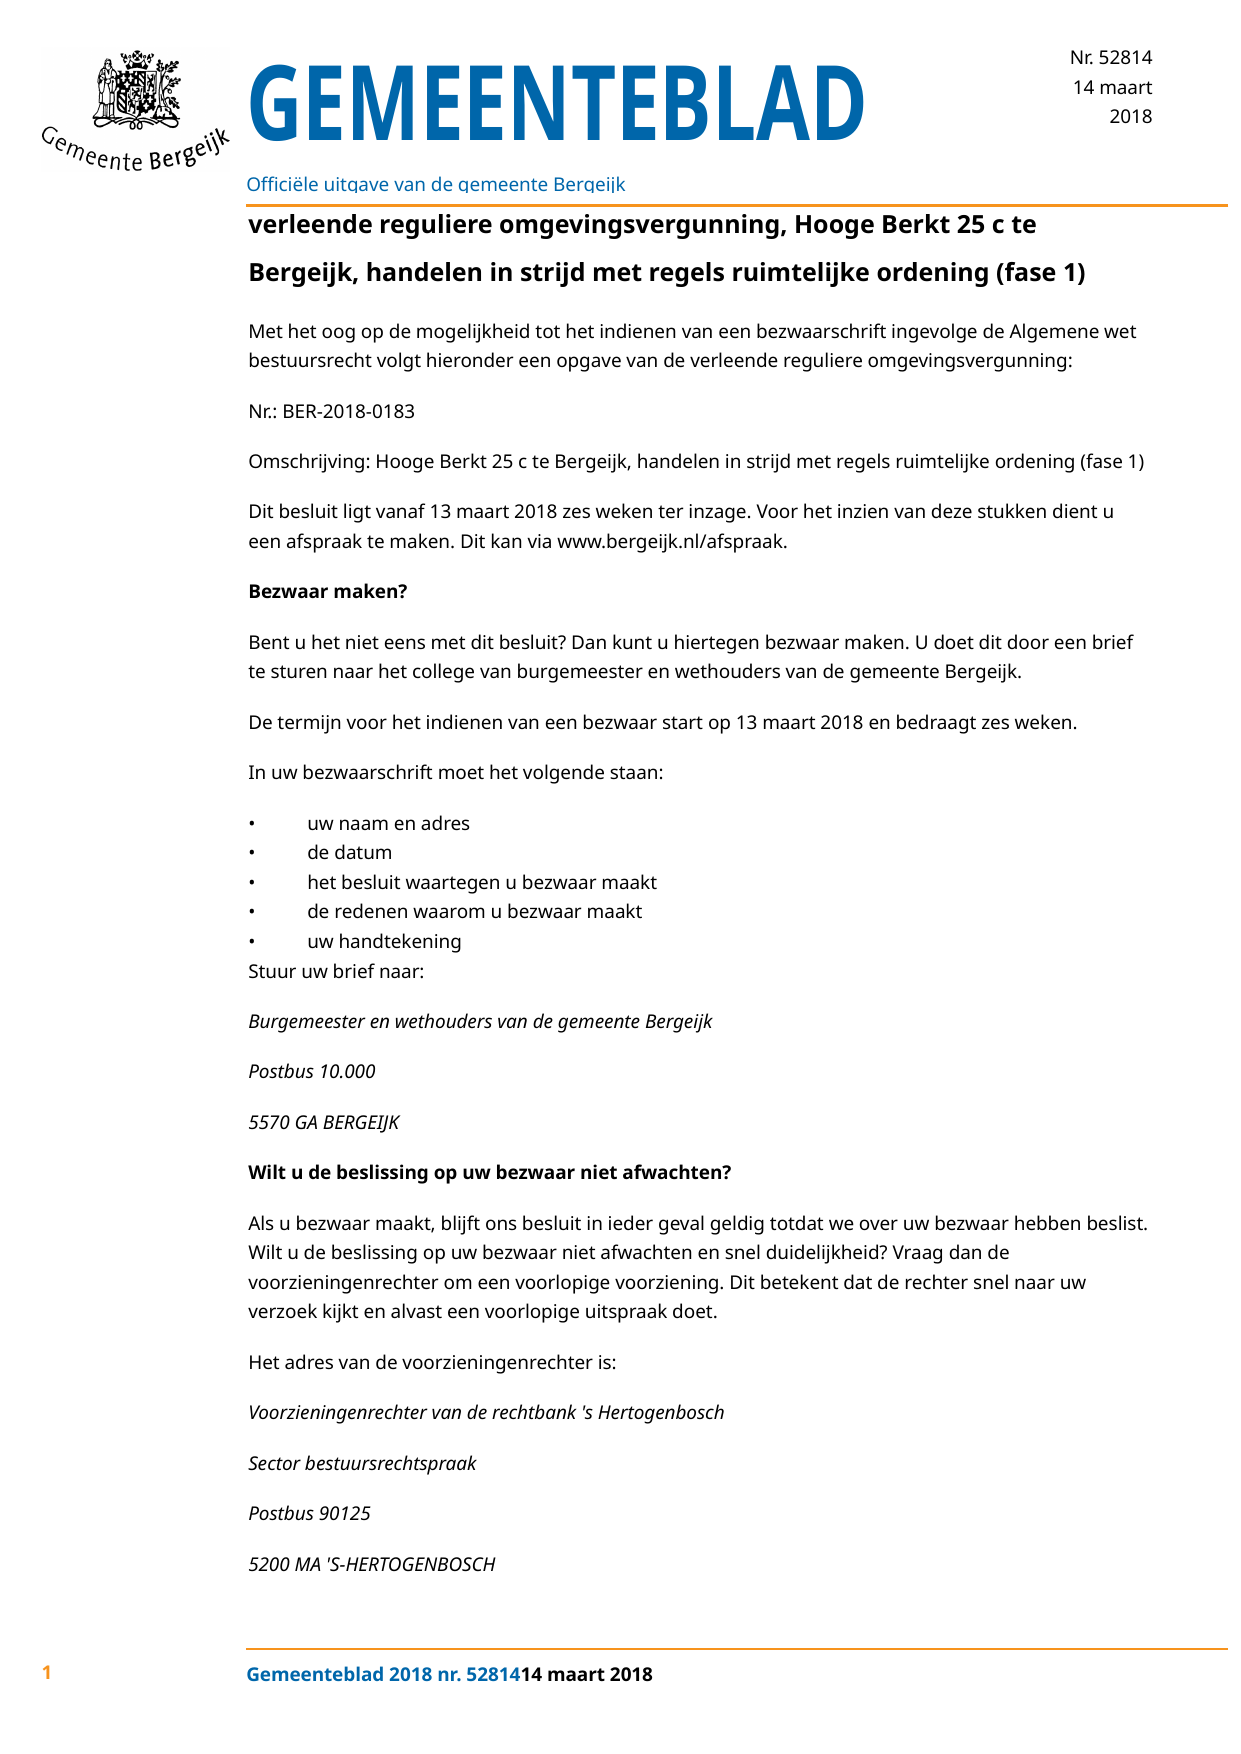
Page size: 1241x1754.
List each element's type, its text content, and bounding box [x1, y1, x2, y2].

text Dit besluit ligt vanaf 13 maart 2018 zes weken ter inzage. Voor het inzien van deze stukken dient u een afspraak te maken. Dit kan via www.bergeijk.nl/afspraak. [248, 499, 1152, 554]
list uw naam en adres [248, 810, 1152, 836]
text Postbus 10.000 [248, 1059, 1152, 1084]
list de datum [248, 839, 1152, 865]
text Bezwaar maken? [248, 579, 1152, 604]
text Het adres van de voorzieningenrechter is: [248, 1349, 1152, 1375]
text In uw bezwaarschrift moet het volgende staan: [248, 759, 1152, 785]
list de redenen waarom u bezwaar maakt [248, 899, 1152, 924]
text Burgemeester en wethouders van de gemeente Bergeijk [248, 1008, 1152, 1034]
text 5570 GA BERGEIJK [248, 1109, 1152, 1135]
text Omschrijving: Hooge Berkt 25 c te Bergeijk, handelen in strijd met regels ruimtelijke ordening (fase 1) [248, 448, 1152, 474]
list uw handtekening [248, 928, 1152, 954]
text Als u bezwaar maakt, blijft ons besluit in ieder geval geldig totdat we over uw bezwaar hebben beslist. Wilt u de beslissing op uw bezwaar niet afwachten en snel duidelijkheid? Vraag dan de voorzieningenrechter om een voorlopige voorziening. Dit betekent dat de rechter snel naar uw verzoek kijkt en alvast een voorlopige uitspraak doet. [248, 1210, 1152, 1324]
text Voorzieningenrechter van de rechtbank 's Hertogenbosch [248, 1399, 1152, 1425]
list het besluit waartegen u bezwaar maakt [248, 869, 1152, 895]
picture [41, 47, 231, 172]
text 5200 MA 'S-HERTOGENBOSCH [248, 1551, 1152, 1577]
text verleende reguliere omgevingsvergunning, Hooge Berkt 25 c te Bergeijk, handelen in strijd met regels ruimtelijke ordening (fase 1) [248, 207, 1152, 288]
text Nr.: BER-2018-0183 [248, 398, 1152, 424]
text Stuur uw brief naar: [248, 958, 1152, 984]
text Wilt u de beslissing op uw bezwaar niet afwachten? [248, 1159, 1152, 1185]
text Sector bestuursrechtspraak [248, 1450, 1152, 1476]
text Postbus 90125 [248, 1500, 1152, 1526]
text De termijn voor het indienen van een bezwaar start op 13 maart 2018 en bedraagt zes weken. [248, 709, 1152, 735]
text Bent u het niet eens met dit besluit? Dan kunt u hiertegen bezwaar maken. U doet dit door een brief te sturen naar het college van burgemeester en wethouders van de gemeente Bergeijk. [248, 629, 1152, 684]
text Met het oog op de mogelijkheid tot het indienen van een bezwaarschrift ingevolge de Algemene wet bestuursrecht volgt hieronder een opgave van de verleende reguliere omgevingsvergunning: [248, 318, 1152, 373]
